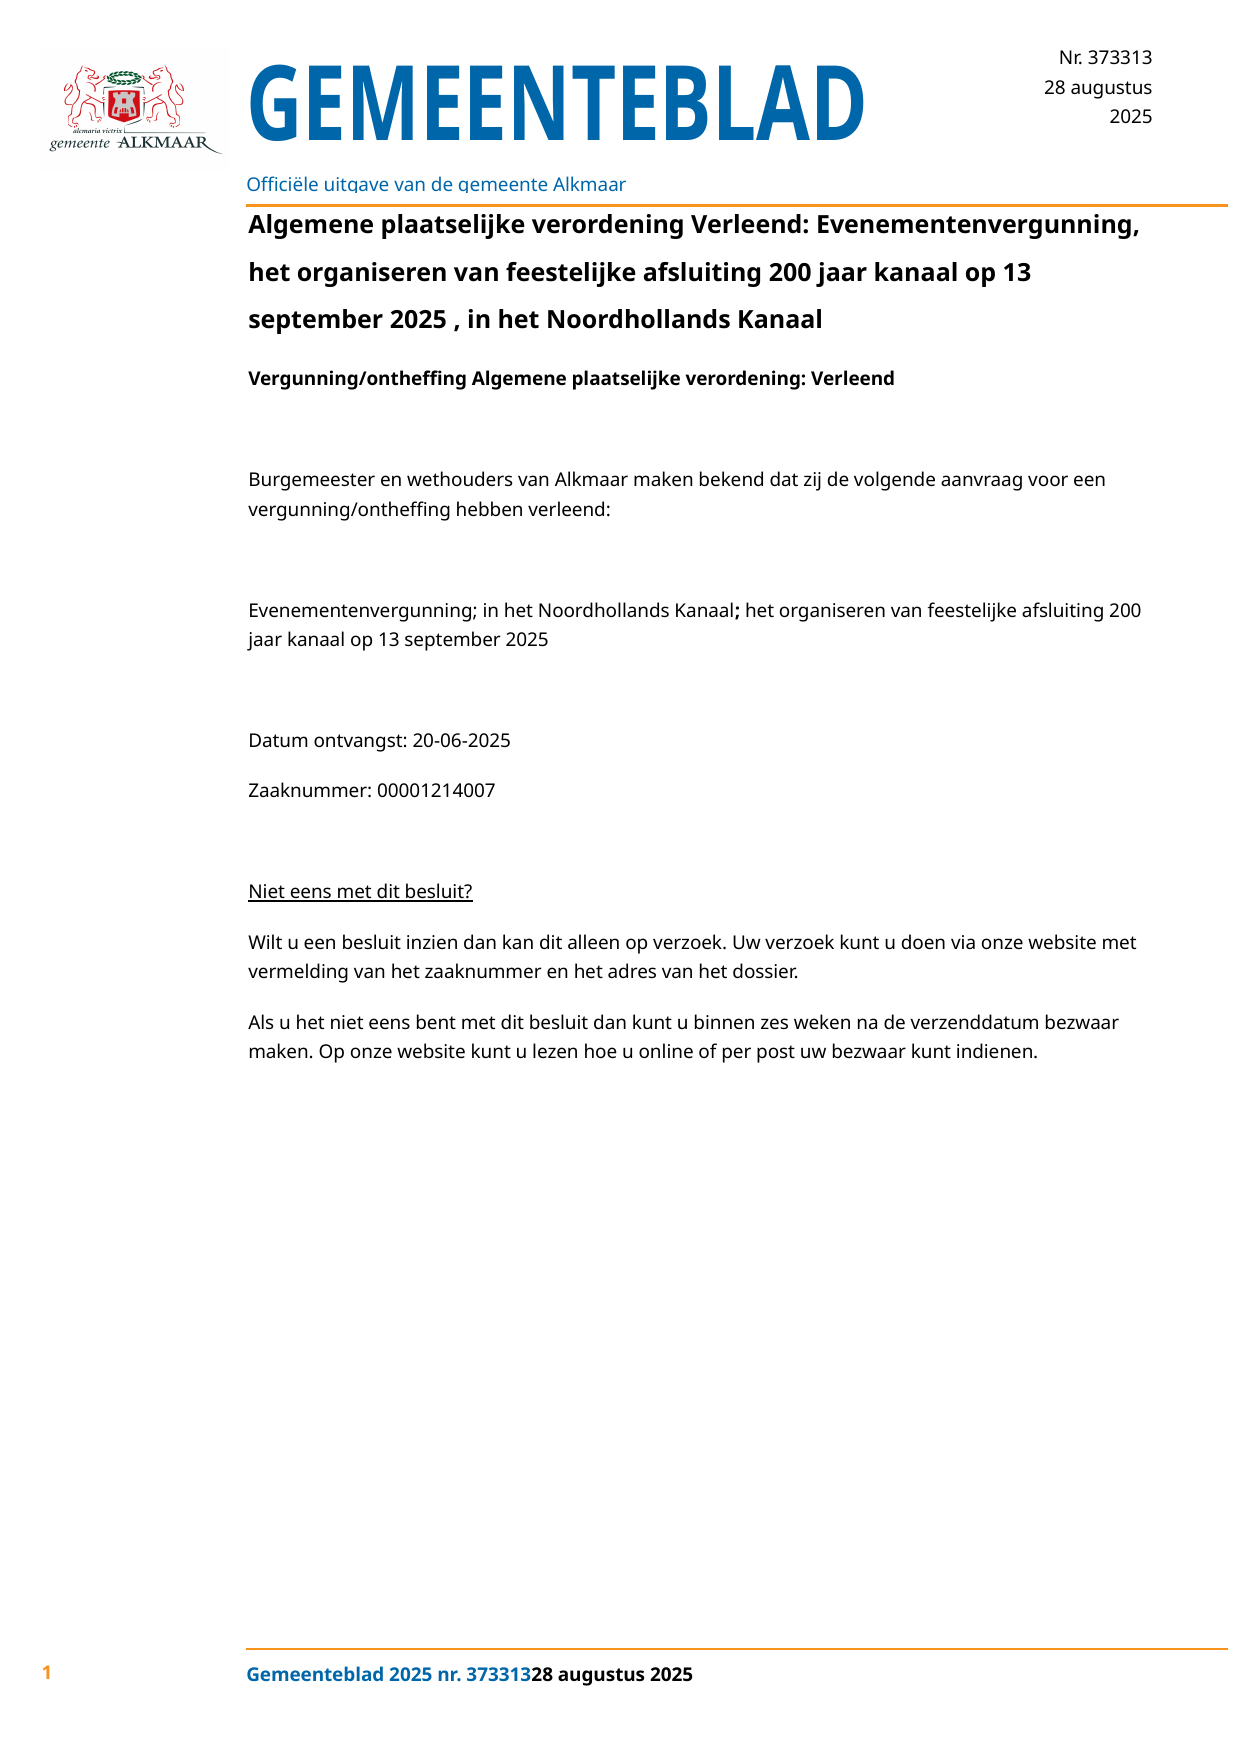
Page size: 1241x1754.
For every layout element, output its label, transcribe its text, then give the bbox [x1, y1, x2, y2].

text Niet eens met dit besluit? [248, 878, 1152, 904]
picture [41, 47, 231, 172]
text Wilt u een besluit inzien dan kan dit alleen op verzoek. Uw verzoek kunt u doen via onze website met vermelding van het zaaknummer en het adres van het dossier. [248, 929, 1152, 984]
text Als u het niet eens bent met dit besluit dan kunt u binnen zes weken na de verzenddatum bezwaar maken. Op onze website kunt u lezen hoe u online of per post uw bezwaar kunt indienen. [248, 1009, 1152, 1064]
text Algemene plaatselijke verordening Verleend: Evenementenvergunning, het organiseren van feestelijke afsluiting 200 jaar kanaal op 13 september 2025 , in het Noordhollands Kanaal [248, 207, 1152, 336]
text Burgemeester en wethouders van Alkmaar maken bekend dat zij de volgende aanvraag voor een vergunning/ontheffing hebben verleend: [248, 466, 1152, 522]
text Vergunning/ontheffing Algemene plaatselijke verordening: Verleend [248, 366, 1152, 391]
text Evenementenvergunning; in het Noordhollands Kanaal; het organiseren van feestelijke afsluiting 200 jaar kanaal op 13 september 2025 [248, 597, 1152, 652]
text Datum ontvangst: 20-06-2025 [248, 727, 1152, 753]
text Zaaknummer: 00001214007 [248, 778, 1152, 803]
